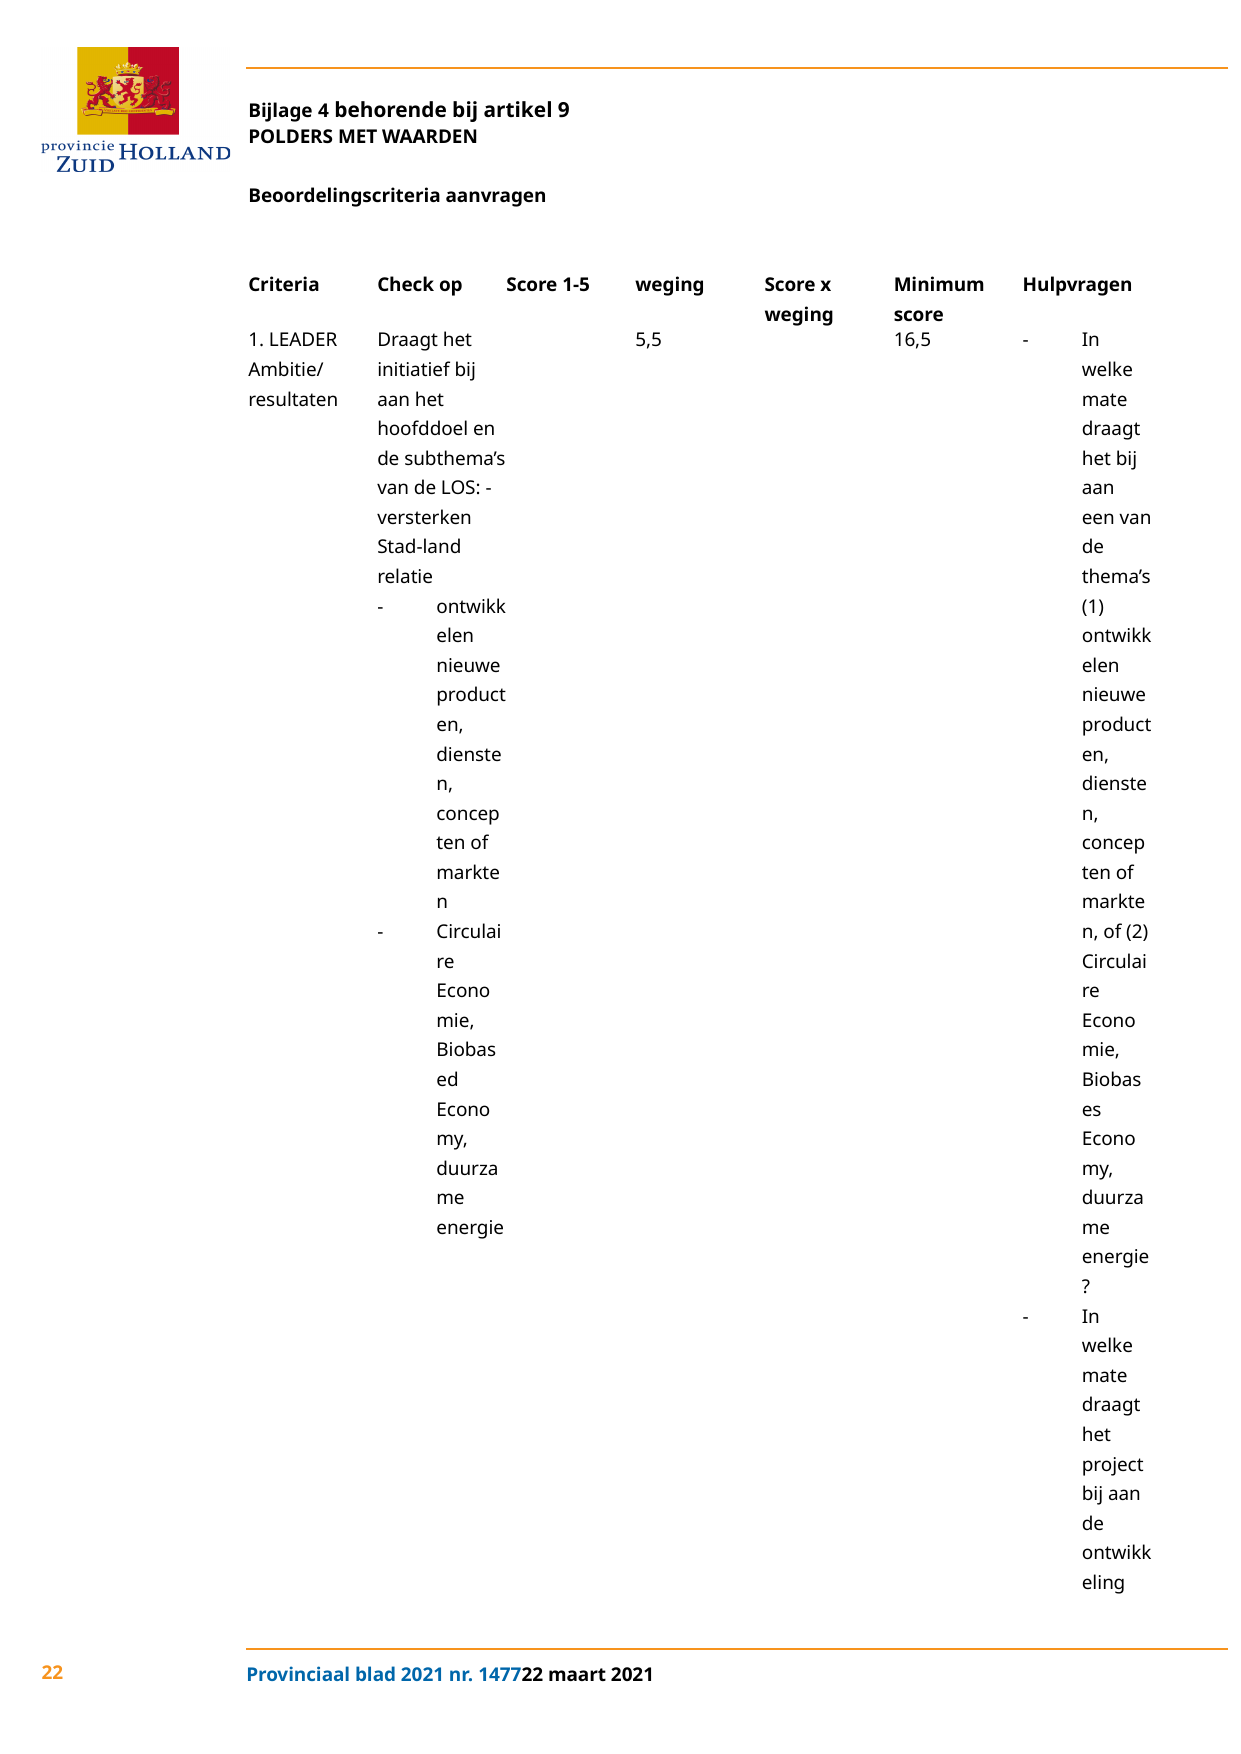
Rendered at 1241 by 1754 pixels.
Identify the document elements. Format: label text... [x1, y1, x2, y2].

table_cell [764, 327, 893, 1595]
table_header Check op [377, 271, 506, 327]
table_header Score 1-5 [506, 271, 635, 327]
table_cell Draagt het initiatief bij aan het hoofddoel en de subthema’s van de LOS: - versterken Stad-land relatie ontwikkelen nieuwe producten, diensten, concepten of markten Circulaire Economie, Biobased Economy, duurzame energie [377, 327, 506, 1595]
table_header Minimum score [894, 271, 1022, 327]
text Beoordelingscriteria aanvragen [248, 182, 1152, 208]
table_cell 5,5 [635, 327, 764, 1595]
table_cell 1. LEADER Ambitie/ resultaten [248, 327, 377, 1595]
table_cell In welke mate draagt het bij aan een van de thema’s (1) ontwikkelen nieuwe producten, diensten, concepten of markten, of (2) Circulaire Economie, Biobases Economy, duurzame energie? In welke mate draagt het project bij aan de ontwikkeling [1023, 327, 1152, 1595]
table_cell [506, 327, 635, 1595]
text Bijlage 4 behorende bij artikel 9 [248, 95, 1152, 123]
text POLDERS MET WAARDEN [248, 123, 1152, 149]
picture [41, 47, 231, 172]
table_header Hulpvragen [1023, 271, 1152, 327]
table_cell 16,5 [894, 327, 1022, 1595]
table_header weging [635, 271, 764, 327]
table_header Criteria [248, 271, 377, 327]
table_header Score x weging [764, 271, 893, 327]
